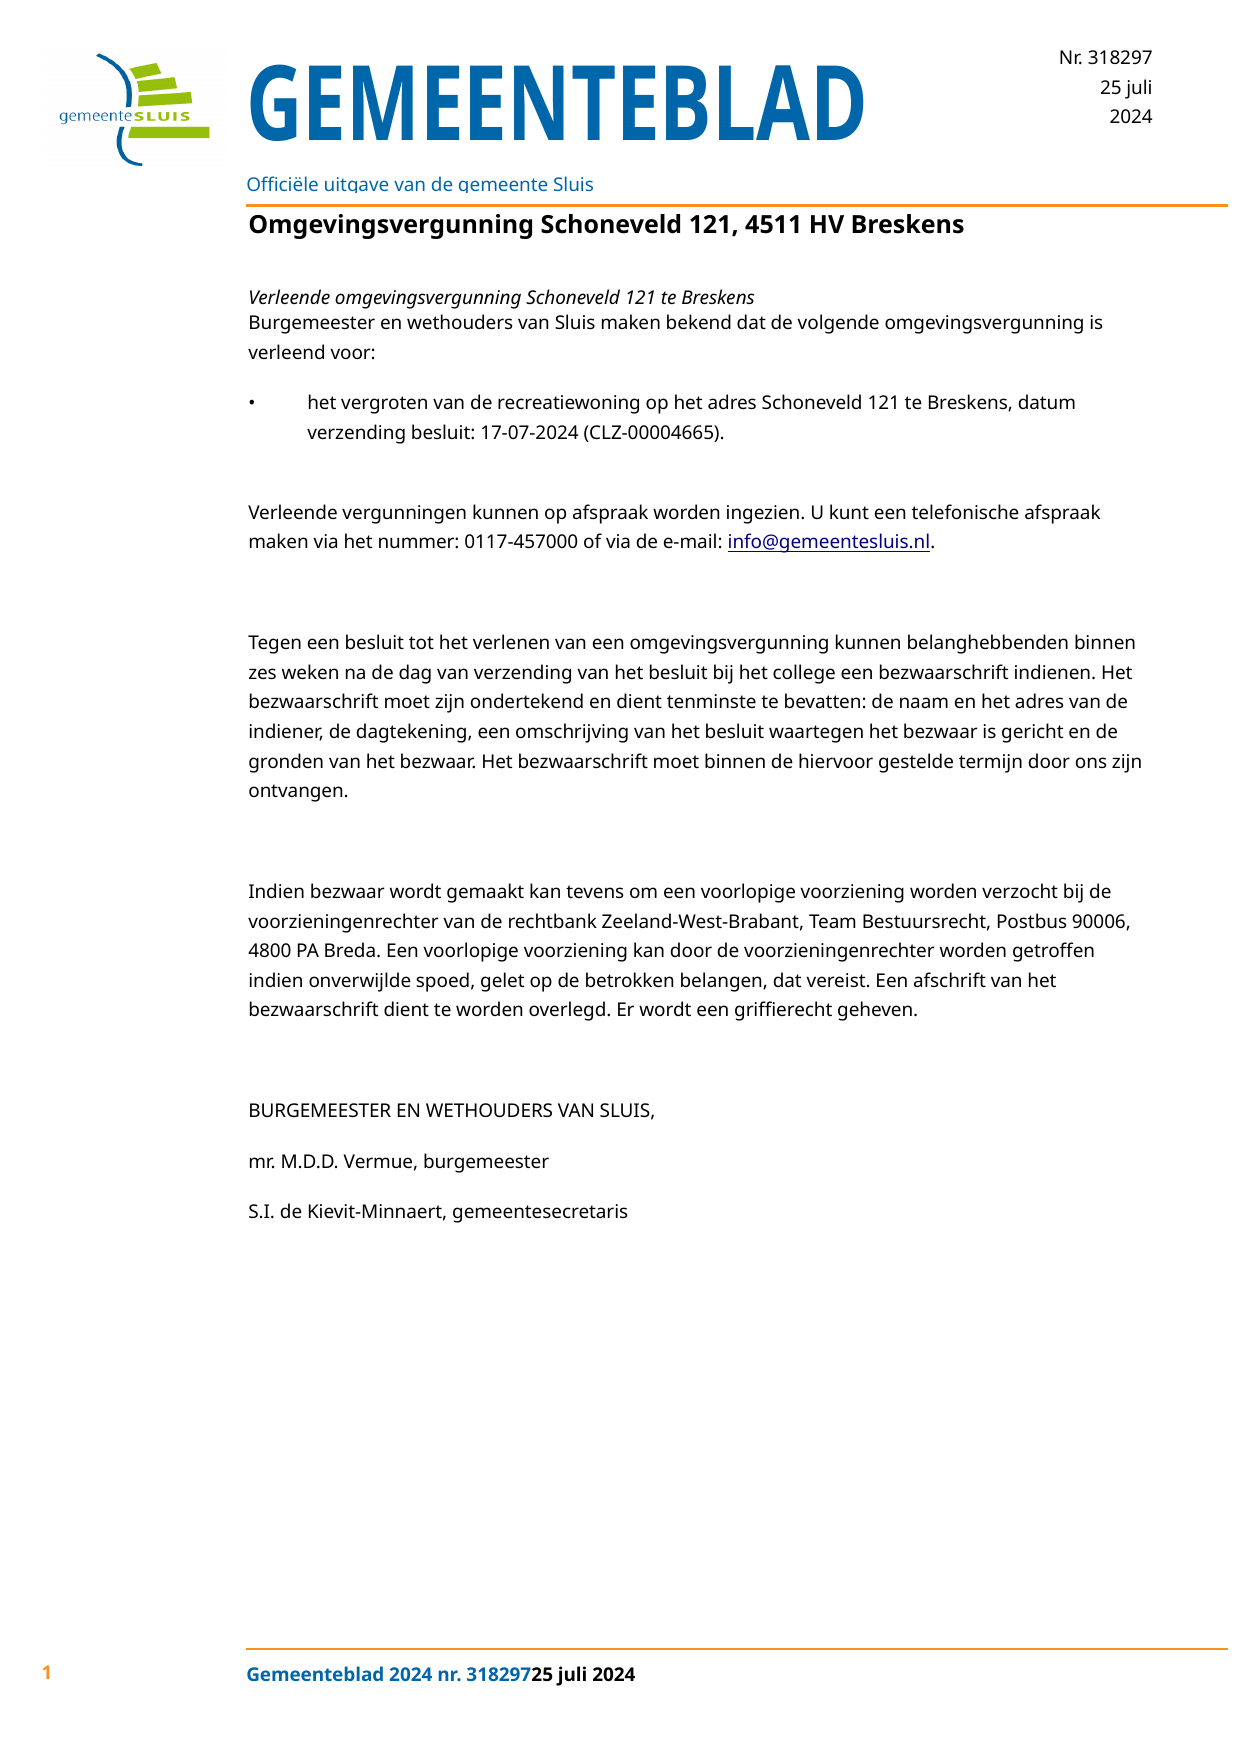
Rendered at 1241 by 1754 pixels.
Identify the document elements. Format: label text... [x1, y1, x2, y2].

picture [41, 47, 231, 172]
text S.I. de Kievit-Minnaert, gemeentesecretaris [248, 1198, 1152, 1224]
text BURGEMEESTER EN WETHOUDERS VAN SLUIS, [248, 1097, 1152, 1123]
text Verleende vergunningen kunnen op afspraak worden ingezien. U kunt een telefonische afspraak maken via het nummer: 0117-457000 of via de e-mail: info@gemeentesluis.nl. [248, 499, 1152, 554]
list het vergroten van de recreatiewoning op het adres Schoneveld 121 te Breskens, datum verzending besluit: 17-07-2024 (CLZ-00004665). [248, 389, 1152, 445]
text Indien bezwaar wordt gemaakt kan tevens om een voorlopige voorziening worden verzocht bij de voorzieningenrechter van de rechtbank Zeeland-West-Brabant, Team Bestuursrecht, Postbus 90006, 4800 PA Breda. Een voorlopige voorziening kan door de voorzieningenrechter worden getroffen indien onverwijlde spoed, gelet op de betrokken belangen, dat vereist. Een afschrift van het bezwaarschrift dient te worden overlegd. Er wordt een griffierecht geheven. [248, 878, 1152, 1022]
text Burgemeester en wethouders van Sluis maken bekend dat de volgende omgevingsvergunning is verleend voor: [248, 309, 1152, 365]
text mr. M.D.D. Vermue, burgemeester [248, 1148, 1152, 1174]
text Tegen een besluit tot het verlenen van een omgevingsvergunning kunnen belanghebbenden binnen zes weken na de dag van verzending van het besluit bij het college een bezwaarschrift indienen. Het bezwaarschrift moet zijn ondertekend en dient tenminste te bevatten: de naam en het adres van de indiener, de dagtekening, een omschrijving van het besluit waartegen het bezwaar is gericht en de gronden van het bezwaar. Het bezwaarschrift moet binnen de hiervoor gestelde termijn door ons zijn ontvangen. [248, 629, 1152, 803]
text Verleende omgevingsvergunning Schoneveld 121 te Breskens [248, 284, 1152, 309]
text Omgevingsvergunning Schoneveld 121, 4511 HV Breskens [248, 207, 1152, 241]
